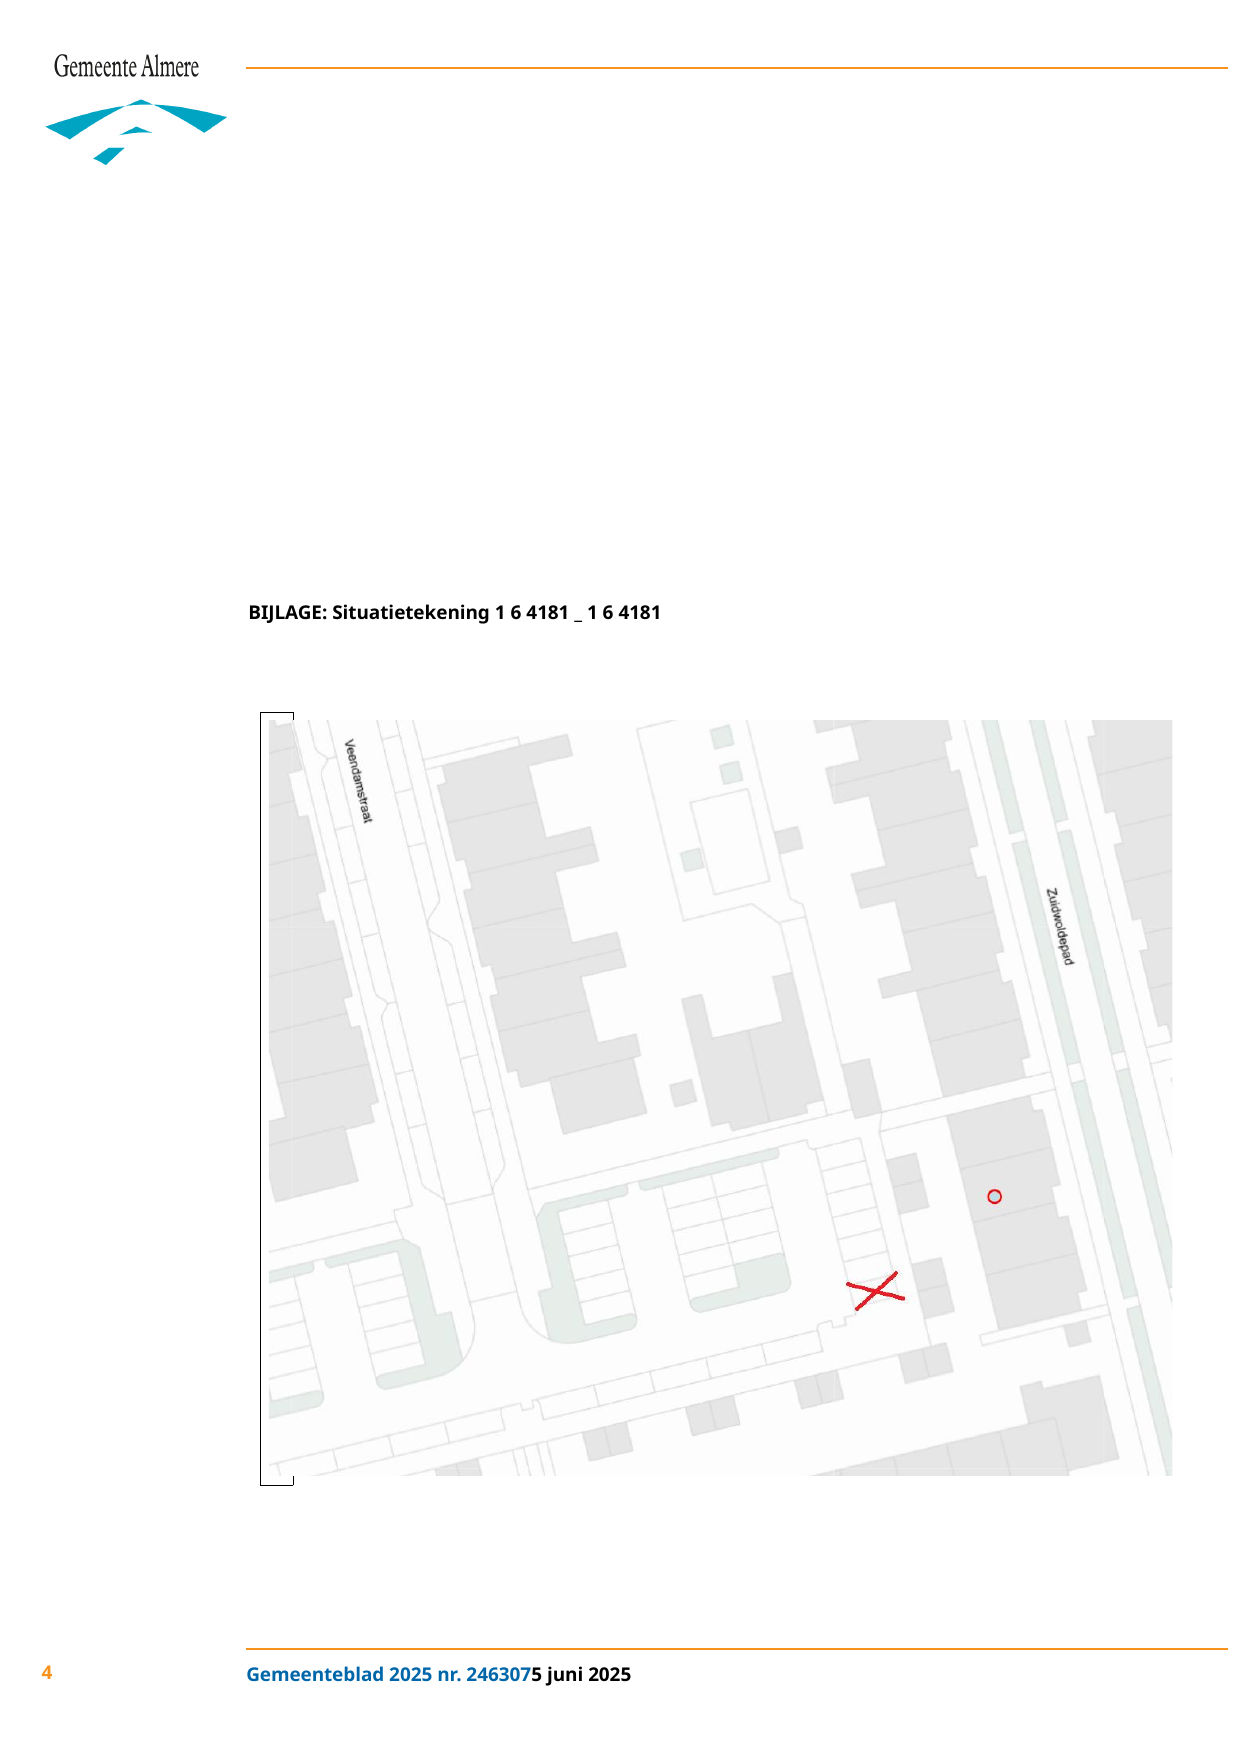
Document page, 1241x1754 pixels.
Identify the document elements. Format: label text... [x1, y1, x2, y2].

picture [268, 720, 1173, 1476]
picture [41, 47, 231, 172]
text BIJLAGE: Situatietekening 1 6 4181 _ 1 6 4181 [248, 599, 1152, 625]
